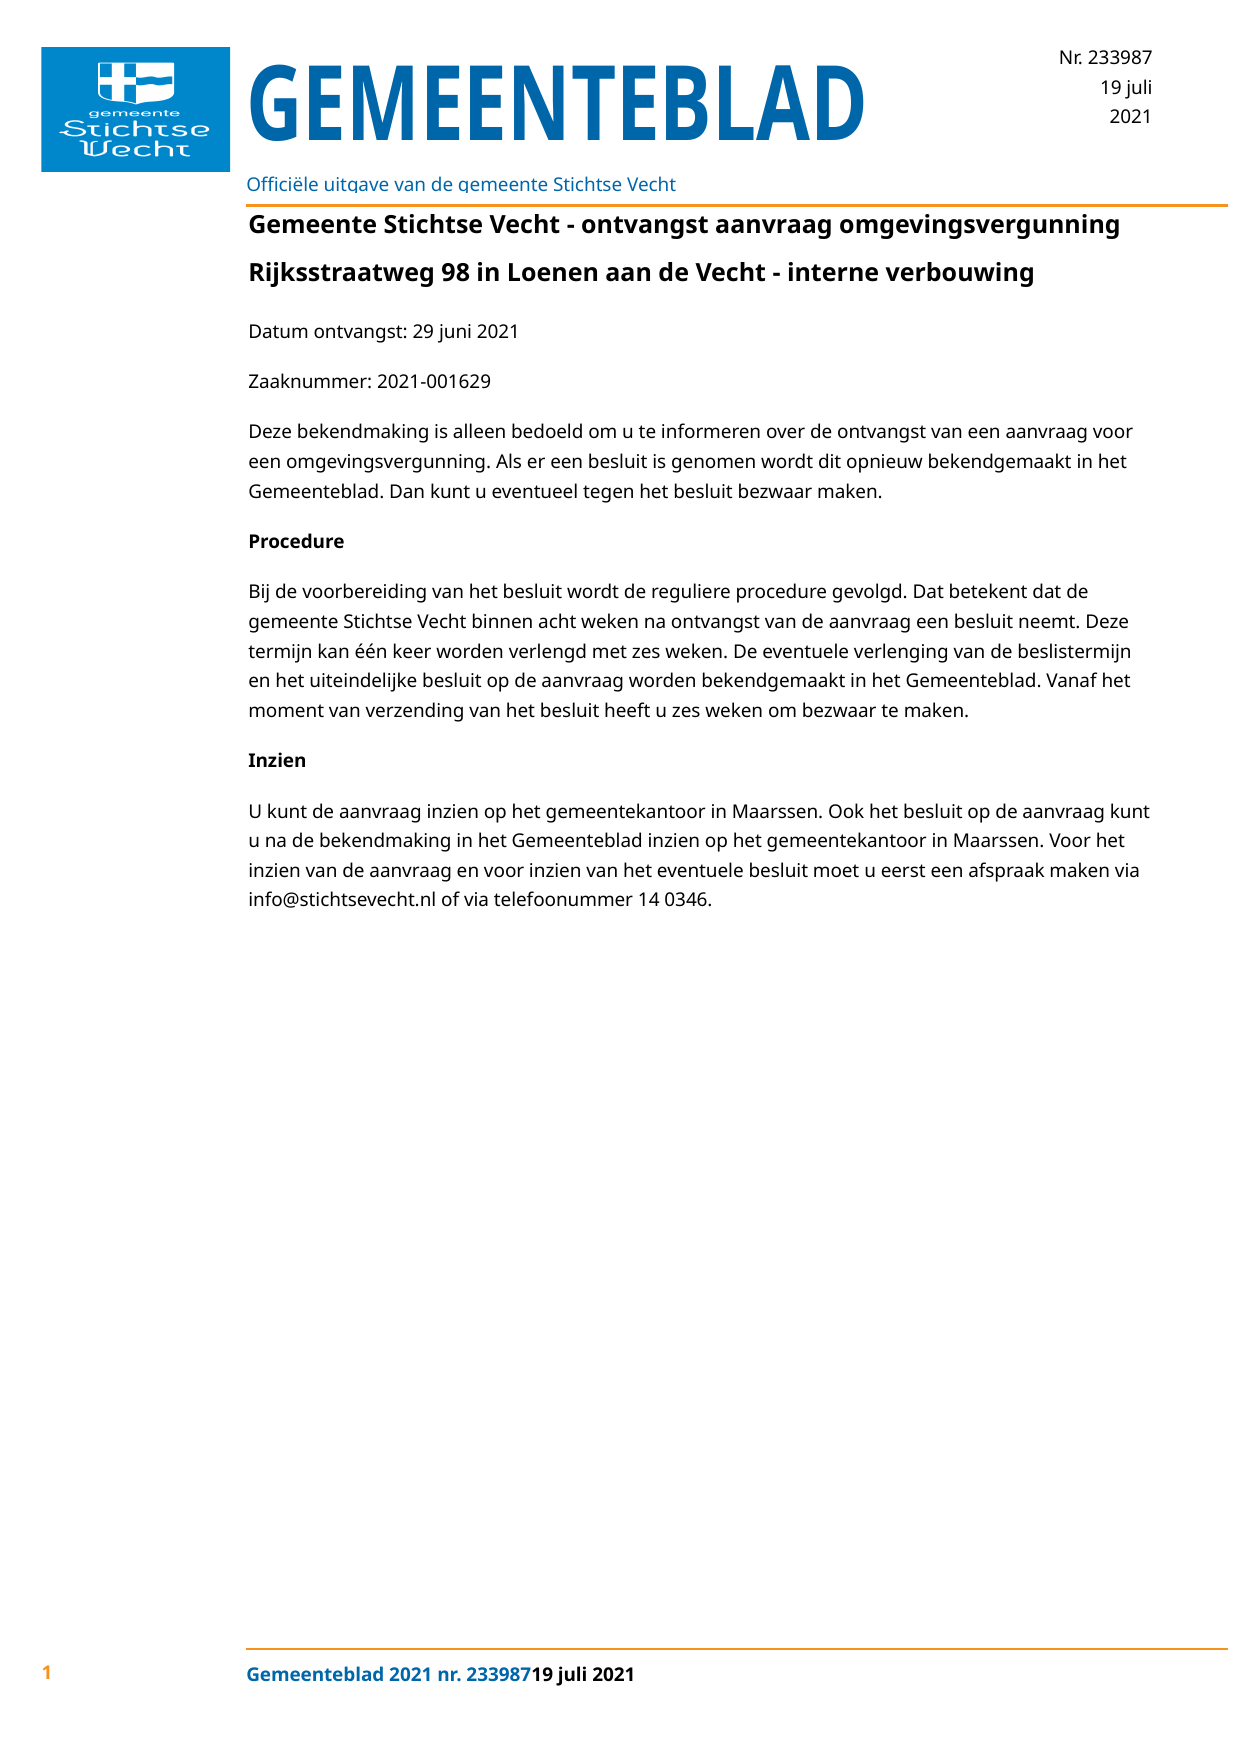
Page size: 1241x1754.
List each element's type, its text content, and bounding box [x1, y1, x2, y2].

text Bij de voorbereiding van het besluit wordt de reguliere procedure gevolgd. Dat betekent dat de gemeente Stichtse Vecht binnen acht weken na ontvangst van de aanvraag een besluit neemt. Deze termijn kan één keer worden verlengd met zes weken. De eventuele verlenging van de beslistermijn en het uiteindelijke besluit op de aanvraag worden bekendgemaakt in het Gemeenteblad. Vanaf het moment van verzending van het besluit heeft u zes weken om bezwaar te maken. [248, 579, 1152, 723]
text Inzien [248, 747, 1152, 773]
text Procedure [248, 528, 1152, 554]
picture [137, 63, 174, 103]
text Gemeente Stichtse Vecht - ontvangst aanvraag omgevingsvergunning Rijksstraatweg 98 in Loenen aan de Vecht - interne verbouwing [248, 207, 1152, 288]
text Zaaknummer: 2021-001629 [248, 368, 1152, 394]
text Deze bekendmaking is alleen bedoeld om u te informeren over de ontvangst van een aanvraag voor een omgevingsvergunning. Als er een besluit is genomen wordt dit opnieuw bekendgemaakt in het Gemeenteblad. Dan kunt u eventueel tegen het besluit bezwaar maken. [248, 419, 1152, 504]
text U kunt de aanvraag inzien op het gemeentekantoor in Maarssen. Ook het besluit op de aanvraag kunt u na de bekendmaking in het Gemeenteblad inzien op het gemeentekantoor in Maarssen. Voor het inzien van de aanvraag en voor inzien van het eventuele besluit moet u eerst een afspraak maken via info@stichtsevecht.nl of via telefoonummer 14 0346. [248, 798, 1152, 912]
picture [99, 63, 135, 101]
text Datum ontvangst: 29 juni 2021 [248, 318, 1152, 344]
